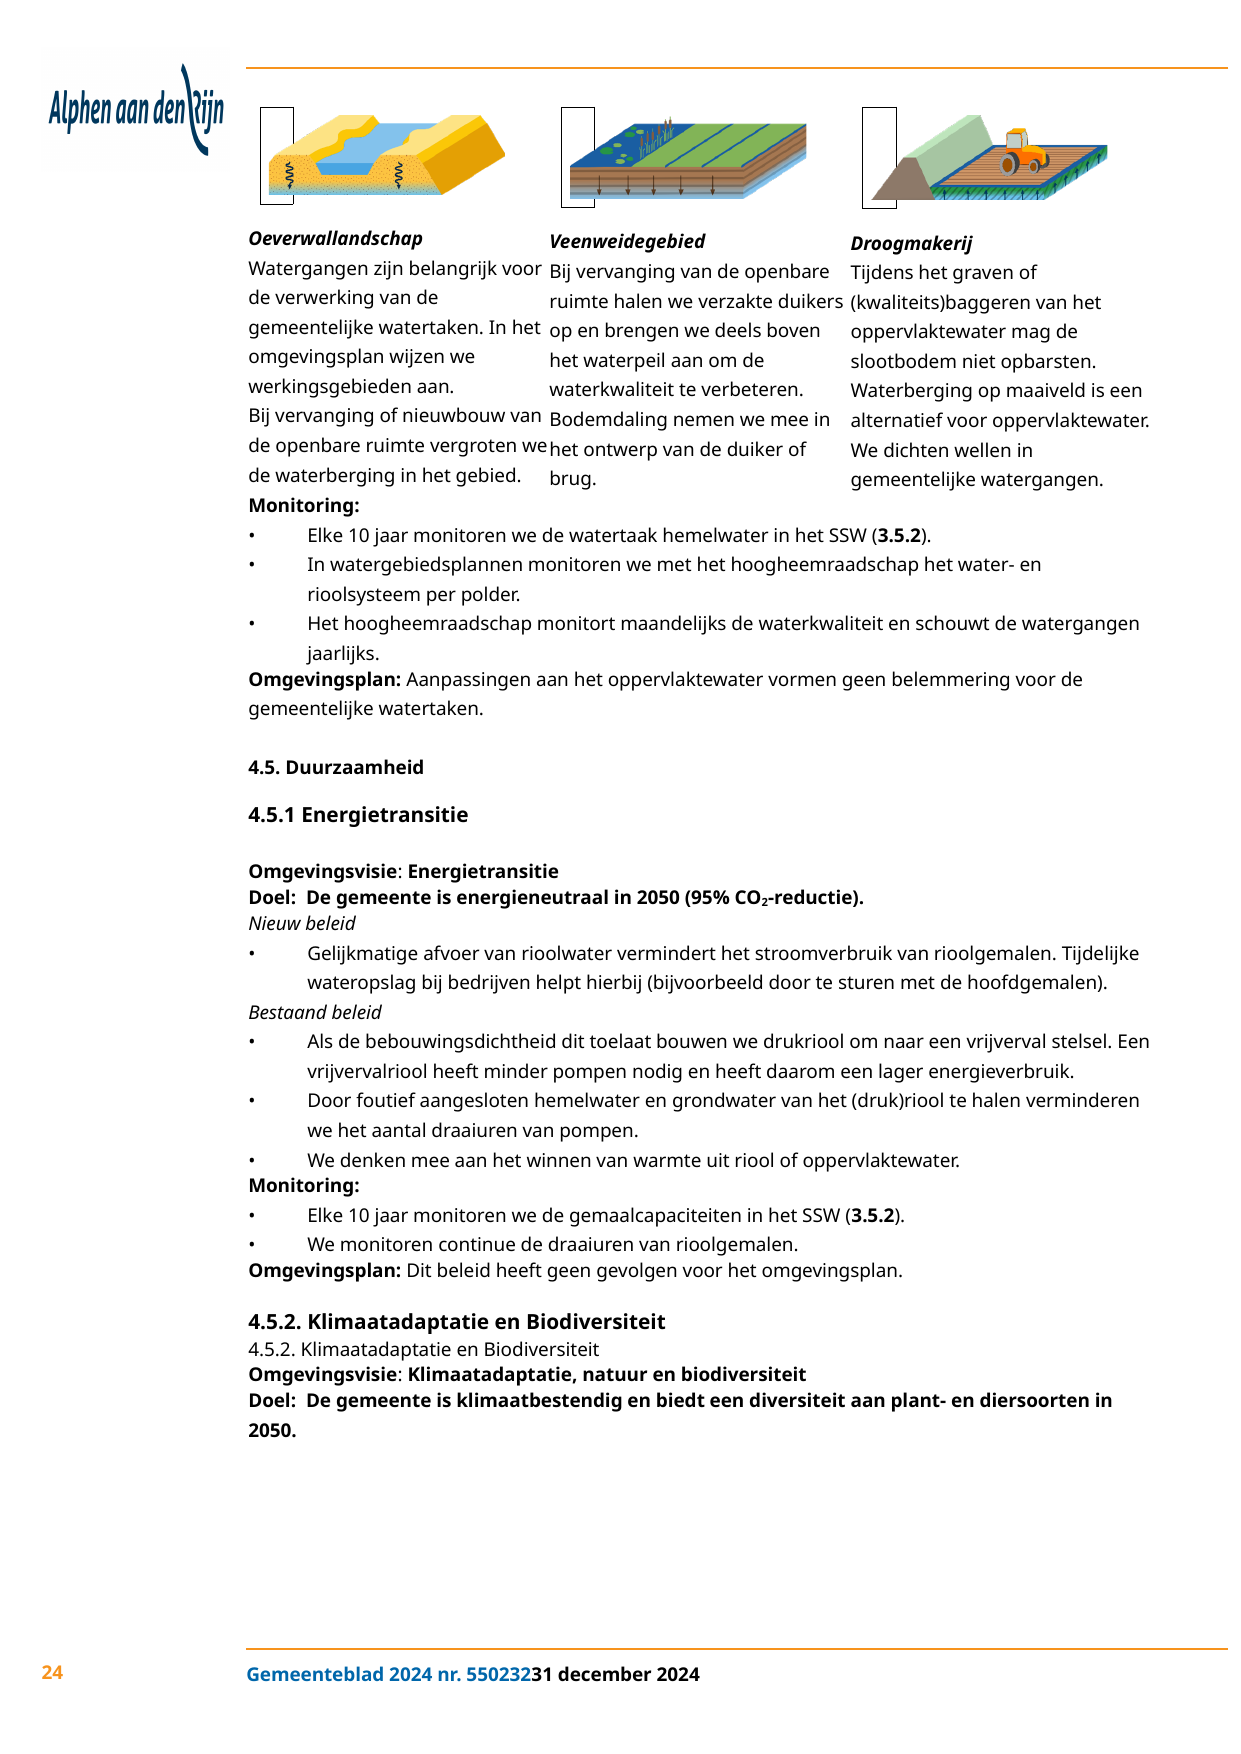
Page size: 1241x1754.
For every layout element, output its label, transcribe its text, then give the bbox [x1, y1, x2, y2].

table_cell Doel: De gemeente is energieneutraal in 2050 (95% CO2-reductie). [248, 884, 1152, 910]
table_cell Omgevingsplan: Aanpassingen aan het oppervlaktewater vormen geen belemmering voor de gemeentelijke watertaken. [248, 666, 1152, 721]
table_cell [850, 95, 1152, 199]
table_cell Omgevingsvisie: Klimaatadaptatie, natuur en biodiversiteit [248, 1361, 1152, 1387]
table_cell Droogmakerij Tijdens het graven of (kwaliteits)baggeren van het oppervlaktewater mag de slootbodem niet opbarsten. Waterberging op maaiveld is een alternatief voor oppervlaktewater. We dichten wellen in gemeentelijke watergangen. [850, 200, 1152, 492]
table_cell Monitoring: Elke 10 jaar monitoren we de gemaalcapaciteiten in het SSW (3.5.2). We monitoren continue de draaiuren van rioolgemalen. [248, 1173, 1152, 1257]
picture [268, 115, 505, 195]
picture [41, 47, 231, 172]
table_cell Monitoring: Elke 10 jaar monitoren we de watertaak hemelwater in het SSW (3.5.2). In watergebiedsplannen monitoren we met het hoogheemraadschap het water- en rioolsysteem per polder. Het hoogheemraadschap monitort maandelijks de waterkwaliteit en schouwt de watergangen jaarlijks. [248, 492, 1152, 666]
table_cell Oeverwallandschap Watergangen zijn belangrijk voor de verwerking van de gemeentelijke watertaken. In het omgevingsplan wijzen we werkingsgebieden aan. Bij vervanging of nieuwbouw van de openbare ruimte vergroten we de waterberging in het gebied. [248, 95, 549, 492]
table_header Omgevingsvisie: Energietransitie [248, 859, 1152, 884]
table_cell Veenweidegebied Bij vervanging van de openbare ruimte halen we verzakte duikers op en brengen we deels boven het waterpeil aan om de waterkwaliteit te verbeteren. Bodemdaling nemen we mee in het ontwerp van de duiker of brug. [549, 95, 850, 492]
table_cell Nieuw beleid Gelijkmatige afvoer van rioolwater vermindert het stroomverbruik van rioolgemalen. Tijdelijke wateropslag bij bedrijven helpt hierbij (bijvoorbeeld door te sturen met de hoofdgemalen). Bestaand beleid Als de bebouwingsdichtheid dit toelaat bouwen we drukriool om naar een vrijverval stelsel. Een vrijvervalriool heeft minder pompen nodig en heeft daarom een lager energieverbruik. Door foutief aangesloten hemelwater en grondwater van het (druk)riool te halen verminderen we het aantal draaiuren van pompen. We denken mee aan het winnen van warmte uit riool of oppervlaktewater. [248, 910, 1152, 1172]
table_header 4.5.2. Klimaatadaptatie en Biodiversiteit [248, 1336, 1152, 1361]
picture [871, 115, 1108, 200]
text 4.5. Duurzaamheid [248, 754, 1152, 780]
text 4.5.1 Energietransitie [248, 801, 1152, 829]
text 4.5.2. Klimaatadaptatie en Biodiversiteit [248, 1307, 1152, 1336]
picture [570, 115, 807, 199]
table_cell Omgevingsplan: Dit beleid heeft geen gevolgen voor het omgevingsplan. [248, 1258, 1152, 1283]
table_cell Doel: De gemeente is klimaatbestendig en biedt een diversiteit aan plant- en diersoorten in 2050. [248, 1387, 1152, 1442]
